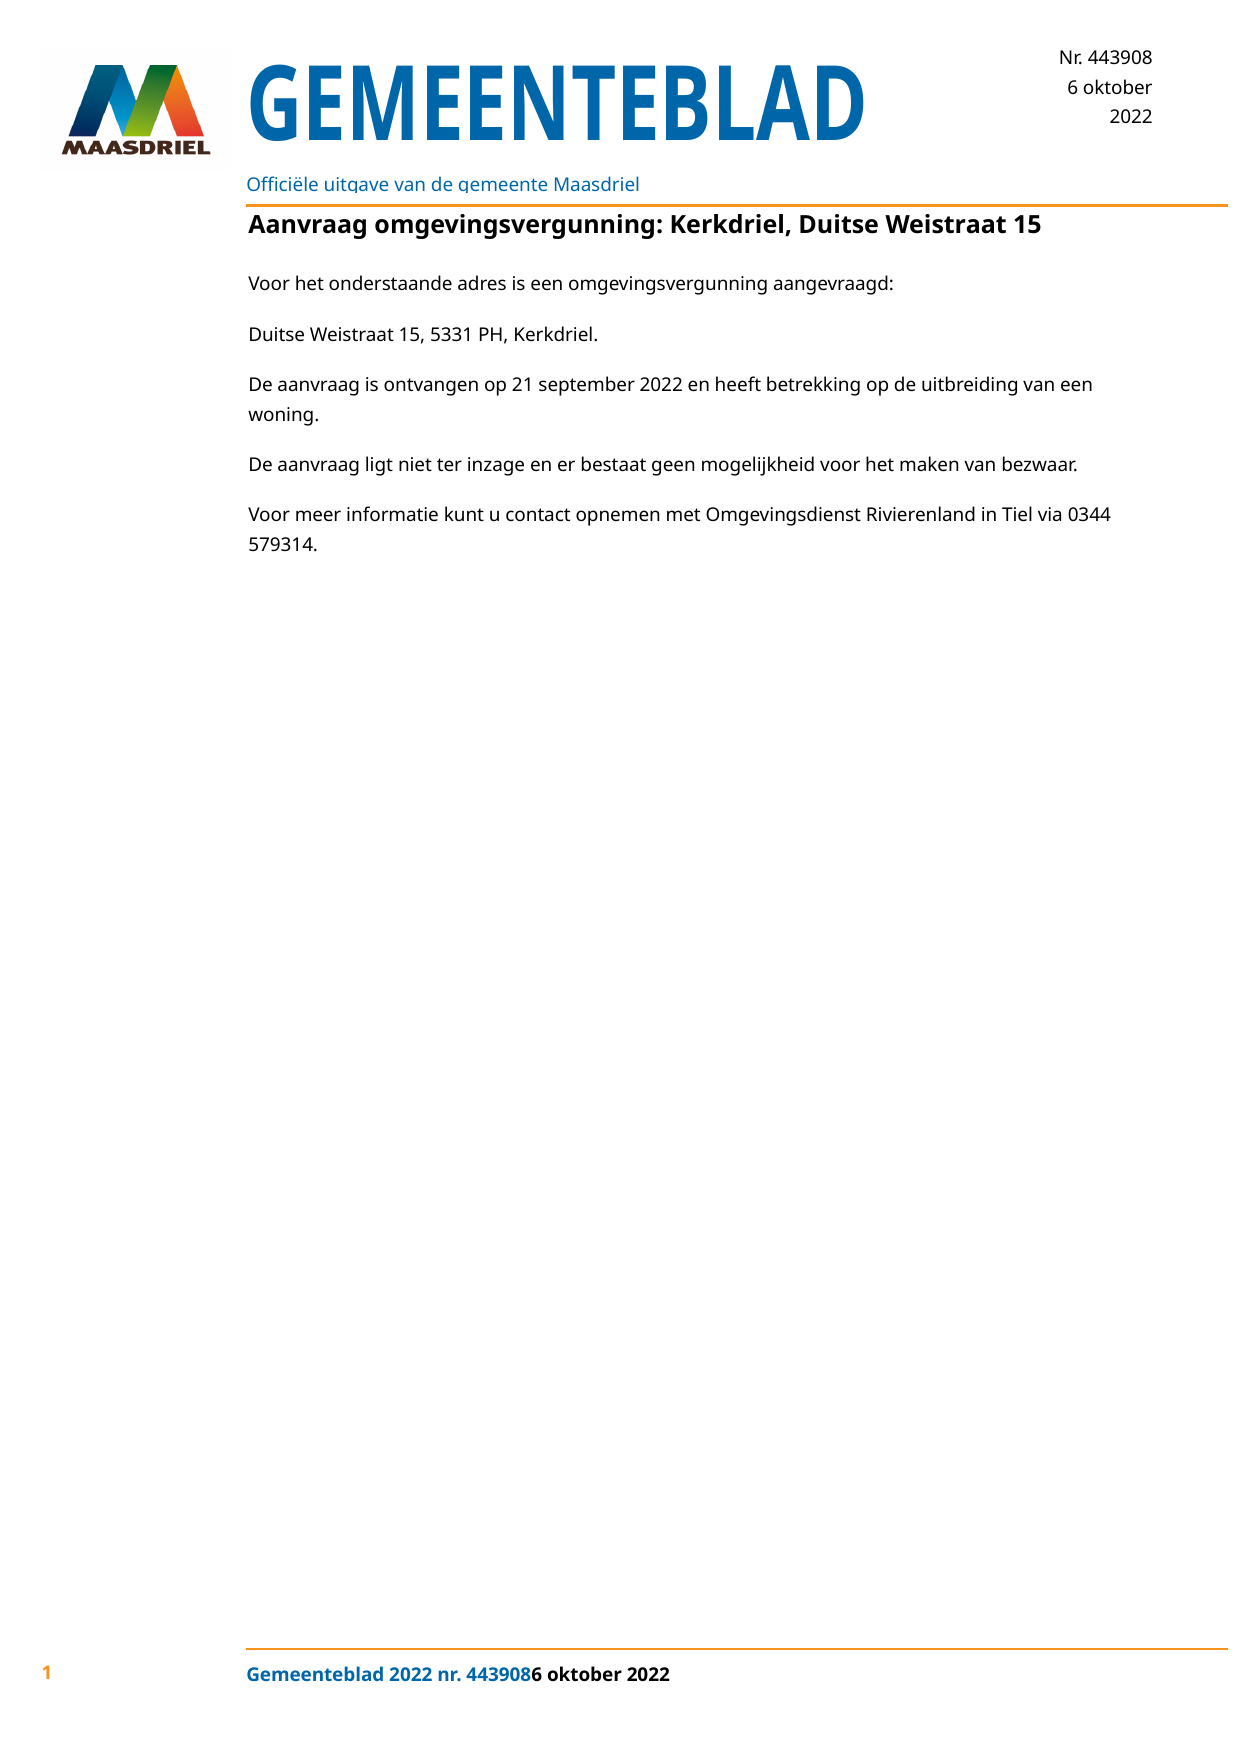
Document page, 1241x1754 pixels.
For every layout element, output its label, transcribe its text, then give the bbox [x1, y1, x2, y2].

text Voor het onderstaande adres is een omgevingsvergunning aangevraagd: [248, 270, 1152, 296]
text Duitse Weistraat 15, 5331 PH, Kerkdriel. [248, 321, 1152, 346]
text Voor meer informatie kunt u contact opnemen met Omgevingsdienst Rivierenland in Tiel via 0344 579314. [248, 502, 1152, 557]
picture [41, 47, 231, 172]
text De aanvraag ligt niet ter inzage en er bestaat geen mogelijkheid voor het maken van bezwaar. [248, 451, 1152, 477]
text Aanvraag omgevingsvergunning: Kerkdriel, Duitse Weistraat 15 [248, 207, 1152, 241]
text De aanvraag is ontvangen op 21 september 2022 en heeft betrekking op de uitbreiding van een woning. [248, 371, 1152, 426]
